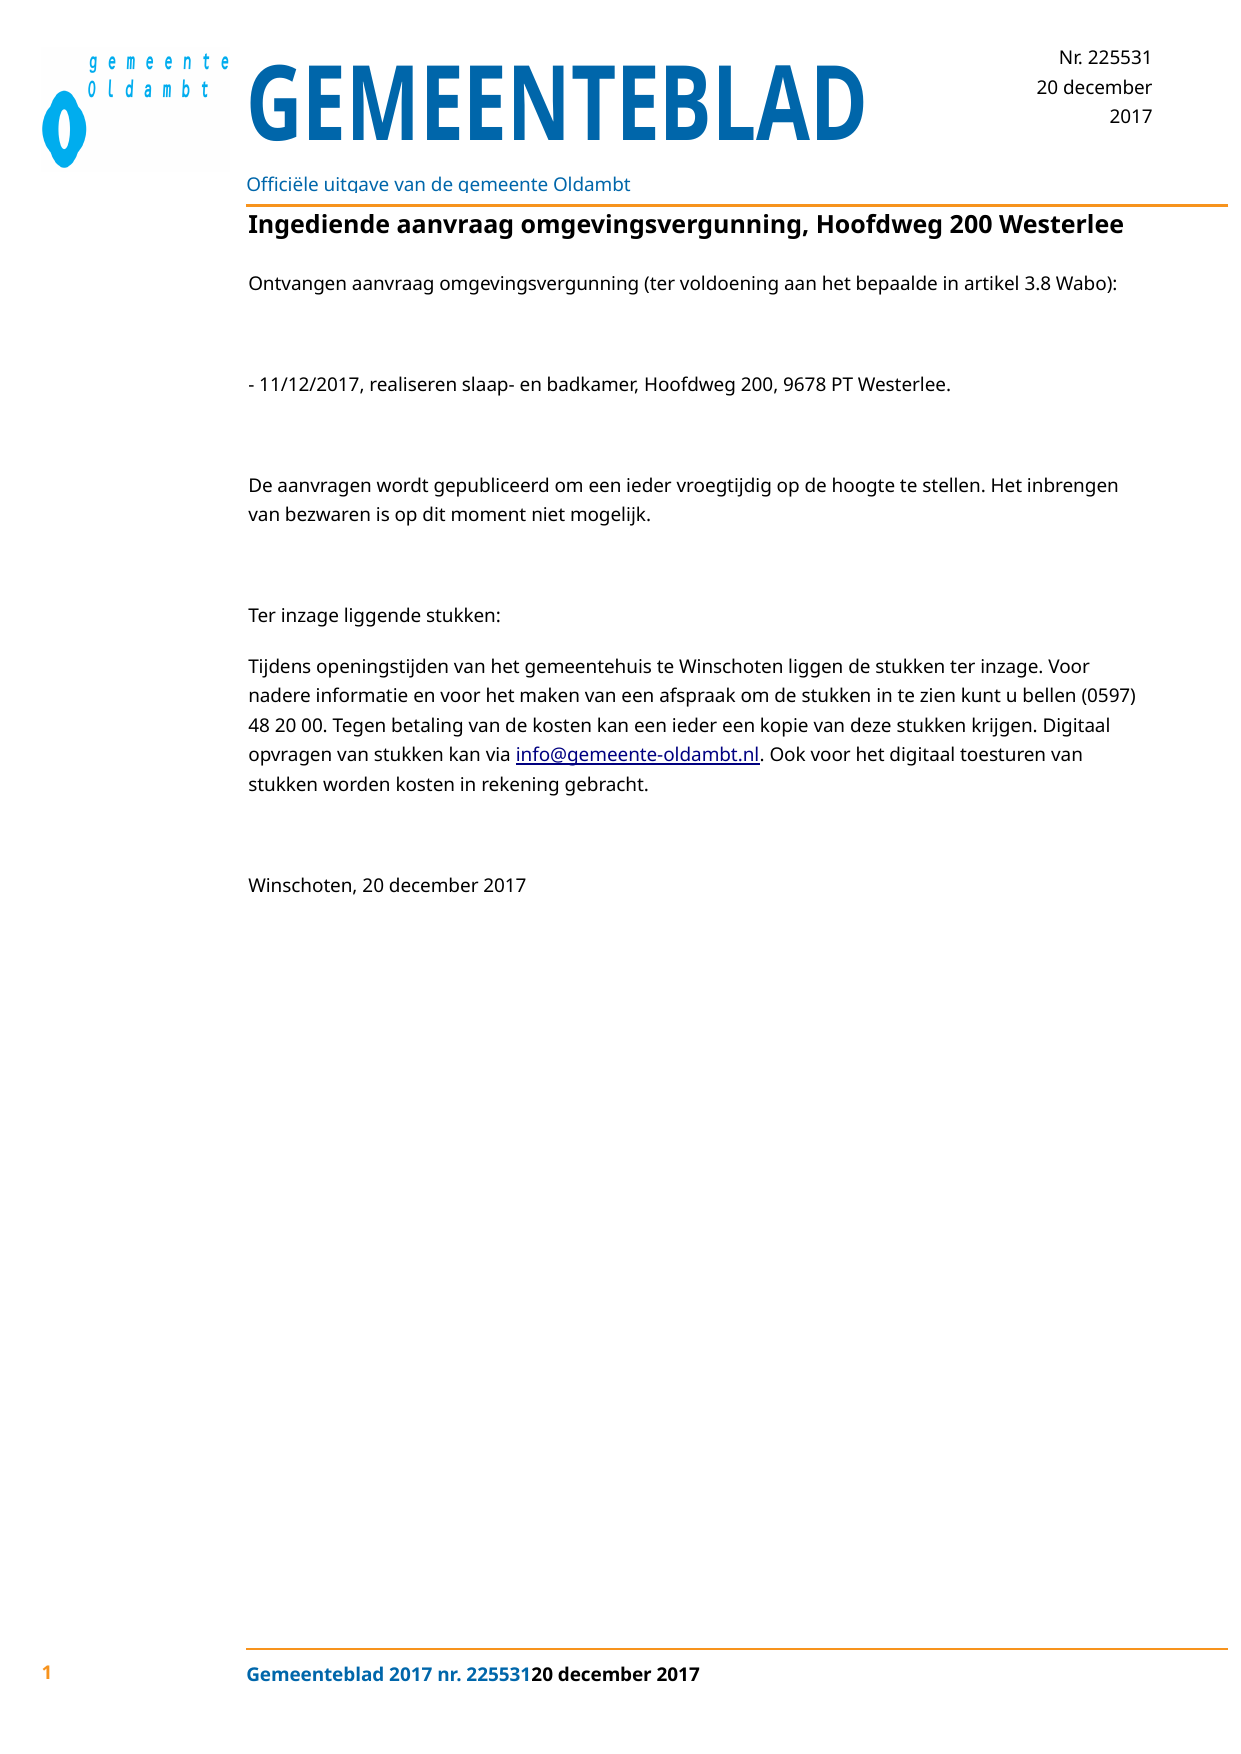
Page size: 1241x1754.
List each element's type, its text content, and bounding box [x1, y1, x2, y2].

text Winschoten, 20 december 2017 [248, 872, 1152, 898]
text Ingediende aanvraag omgevingsvergunning, Hoofdweg 200 Westerlee [248, 207, 1152, 241]
text Tijdens openingstijden van het gemeentehuis te Winschoten liggen de stukken ter inzage. Voor nadere informatie en voor het maken van een afspraak om de stukken in te zien kunt u bellen (0597) 48 20 00. Tegen betaling van de kosten kan een ieder een kopie van deze stukken krijgen. Digitaal opvragen van stukken kan via info@gemeente-oldambt.nl. Ook voor het digitaal toesturen van stukken worden kosten in rekening gebracht. [248, 653, 1152, 797]
text - 11/12/2017, realiseren slaap- en badkamer, Hoofdweg 200, 9678 PT Westerlee. [248, 371, 1152, 397]
text Ontvangen aanvraag omgevingsvergunning (ter voldoening aan het bepaalde in artikel 3.8 Wabo): [248, 270, 1152, 296]
text Ter inzage liggende stukken: [248, 602, 1152, 628]
text De aanvragen wordt gepubliceerd om een ieder vroegtijdig op de hoogte te stellen. Het inbrengen van bezwaren is op dit moment niet mogelijk. [248, 472, 1152, 527]
picture [41, 47, 231, 172]
